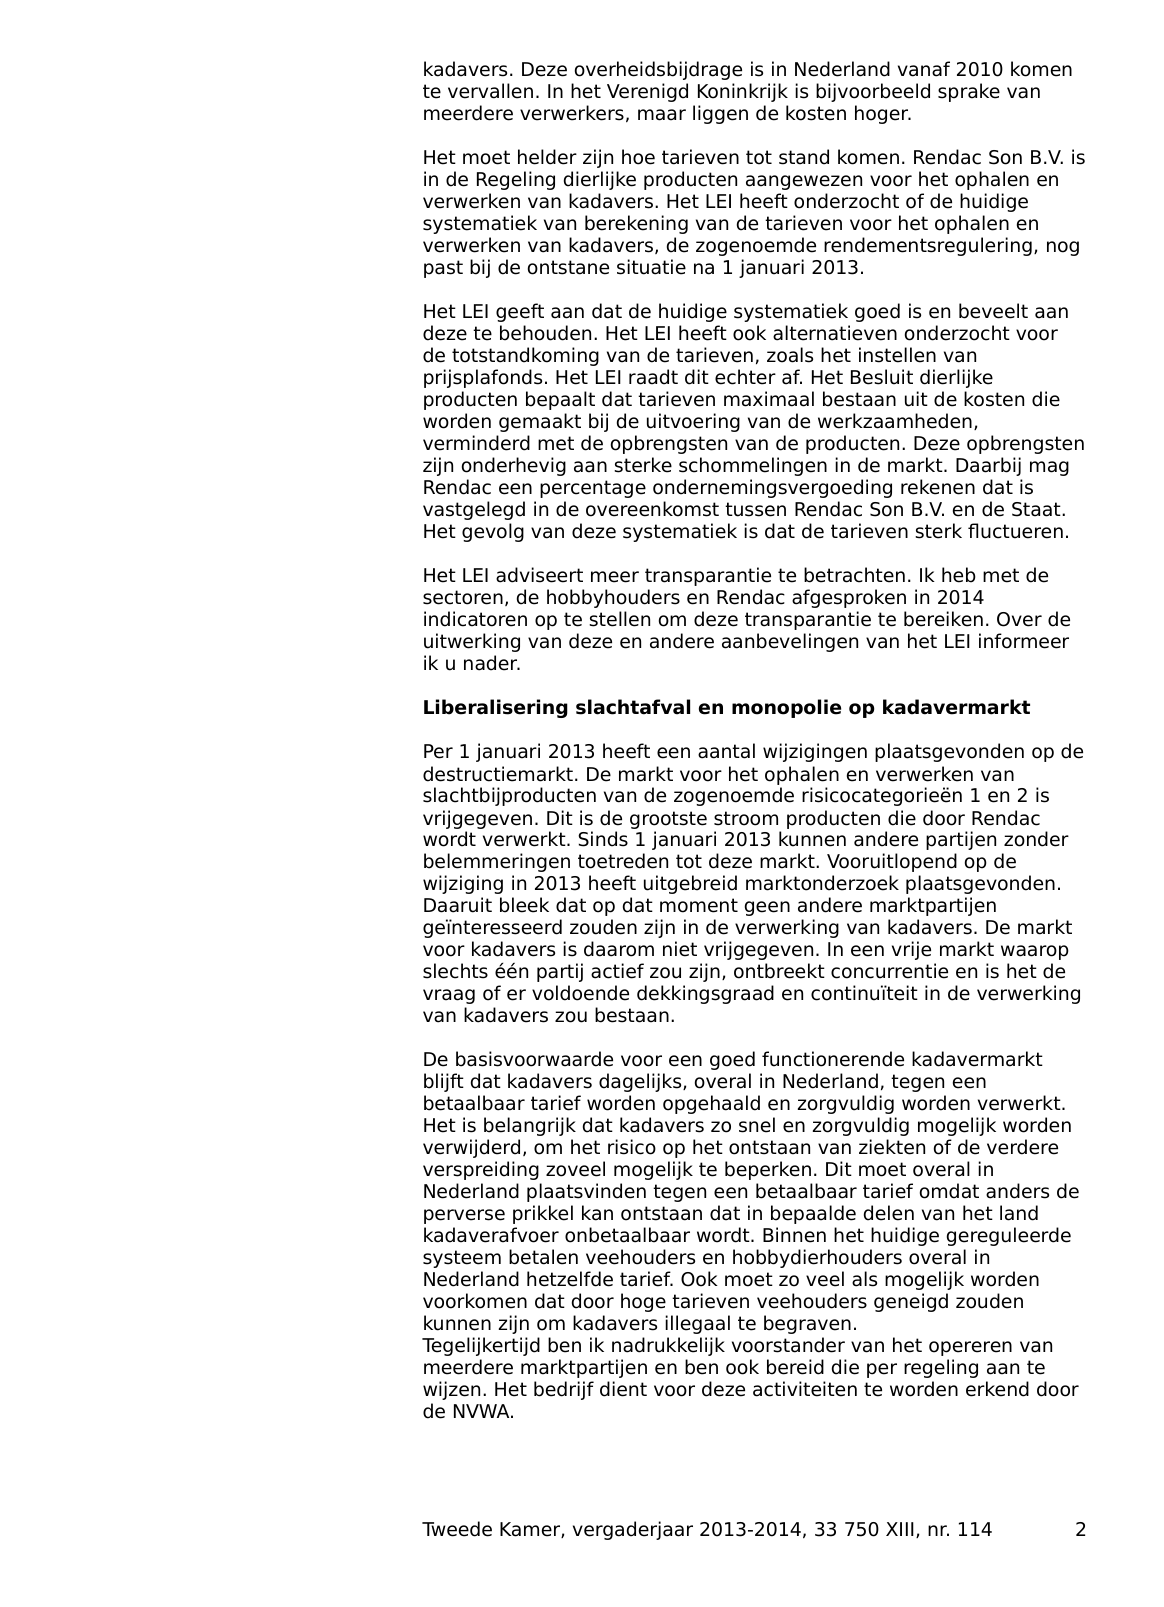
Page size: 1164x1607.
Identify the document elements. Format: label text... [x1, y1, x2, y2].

text De basisvoorwaarde voor een goed functionerende kadavermarkt blijft dat kadavers dagelijks, overal in Nederland, tegen een betaalbaar tarief worden opgehaald en zorgvuldig worden verwerkt. Het is belangrijk dat kadavers zo snel en zorgvuldig mogelijk worden verwijderd, om het risico op het ontstaan van ziekten of de verdere verspreiding zoveel mogelijk te beperken. Dit moet overal in Nederland plaatsvinden tegen een betaalbaar tarief omdat anders de perverse prikkel kan ontstaan dat in bepaalde delen van het land kadaverafvoer onbetaalbaar wordt. Binnen het huidige gereguleerde systeem betalen veehouders en hobbydierhouders overal in Nederland hetzelfde tarief. Ook moet zo veel als mogelijk worden voorkomen dat door hoge tarieven veehouders geneigd zouden kunnen zijn om kadavers illegaal te begraven. [422, 1049, 1087, 1335]
text Het LEI geeft aan dat de huidige systematiek goed is en beveelt aan deze te behouden. Het LEI heeft ook alternatieven onderzocht voor de totstandkoming van de tarieven, zoals het instellen van prijsplafonds. Het LEI raadt dit echter af. Het Besluit dierlijke producten bepaalt dat tarieven maximaal bestaan uit de kosten die worden gemaakt bij de uitvoering van de werkzaamheden, verminderd met de opbrengsten van de producten. Deze opbrengsten zijn onderhevig aan sterke schommelingen in de markt. Daarbij mag Rendac een percentage ondernemingsvergoeding rekenen dat is vastgelegd in de overeenkomst tussen Rendac Son B.V. en de Staat. Het gevolg van deze systematiek is dat de tarieven sterk fluctueren. [422, 301, 1087, 543]
text Het LEI adviseert meer transparantie te betrachten. Ik heb met de sectoren, de hobbyhouders en Rendac afgesproken in 2014 indicatoren op te stellen om deze transparantie te bereiken. Over de uitwerking van deze en andere aanbevelingen van het LEI informeer ik u nader. [422, 565, 1087, 675]
text Tegelijkertijd ben ik nadrukkelijk voorstander van het opereren van meerdere marktpartijen en ben ook bereid die per regeling aan te wijzen. Het bedrijf dient voor deze activiteiten te worden erkend door de NVWA. [422, 1335, 1087, 1423]
subtitle Liberalisering slachtafval en monopolie op kadavermarkt [422, 697, 1087, 719]
text Per 1 januari 2013 heeft een aantal wijzigingen plaatsgevonden op de destructiemarkt. De markt voor het ophalen en verwerken van slachtbijproducten van de zogenoemde risicocategorieën 1 en 2 is vrijgegeven. Dit is de grootste stroom producten die door Rendac wordt verwerkt. Sinds 1 januari 2013 kunnen andere partijen zonder belemmeringen toetreden tot deze markt. Vooruitlopend op de wijziging in 2013 heeft uitgebreid marktonderzoek plaatsgevonden. Daaruit bleek dat op dat moment geen andere marktpartijen geïnteresseerd zouden zijn in de verwerking van kadavers. De markt voor kadavers is daarom niet vrijgegeven. In een vrije markt waarop slechts één partij actief zou zijn, ontbreekt concurrentie en is het de vraag of er voldoende dekkingsgraad en continuïteit in de verwerking van kadavers zou bestaan. [422, 741, 1087, 1027]
text kadavers. Deze overheidsbijdrage is in Nederland vanaf 2010 komen te vervallen. In het Verenigd Koninkrijk is bijvoorbeeld sprake van meerdere verwerkers, maar liggen de kosten hoger. [422, 59, 1087, 125]
text Het moet helder zijn hoe tarieven tot stand komen. Rendac Son B.V. is in de Regeling dierlijke producten aangewezen voor het ophalen en verwerken van kadavers. Het LEI heeft onderzocht of de huidige systematiek van berekening van de tarieven voor het ophalen en verwerken van kadavers, de zogenoemde rendementsregulering, nog past bij de ontstane situatie na 1 januari 2013. [422, 147, 1087, 279]
